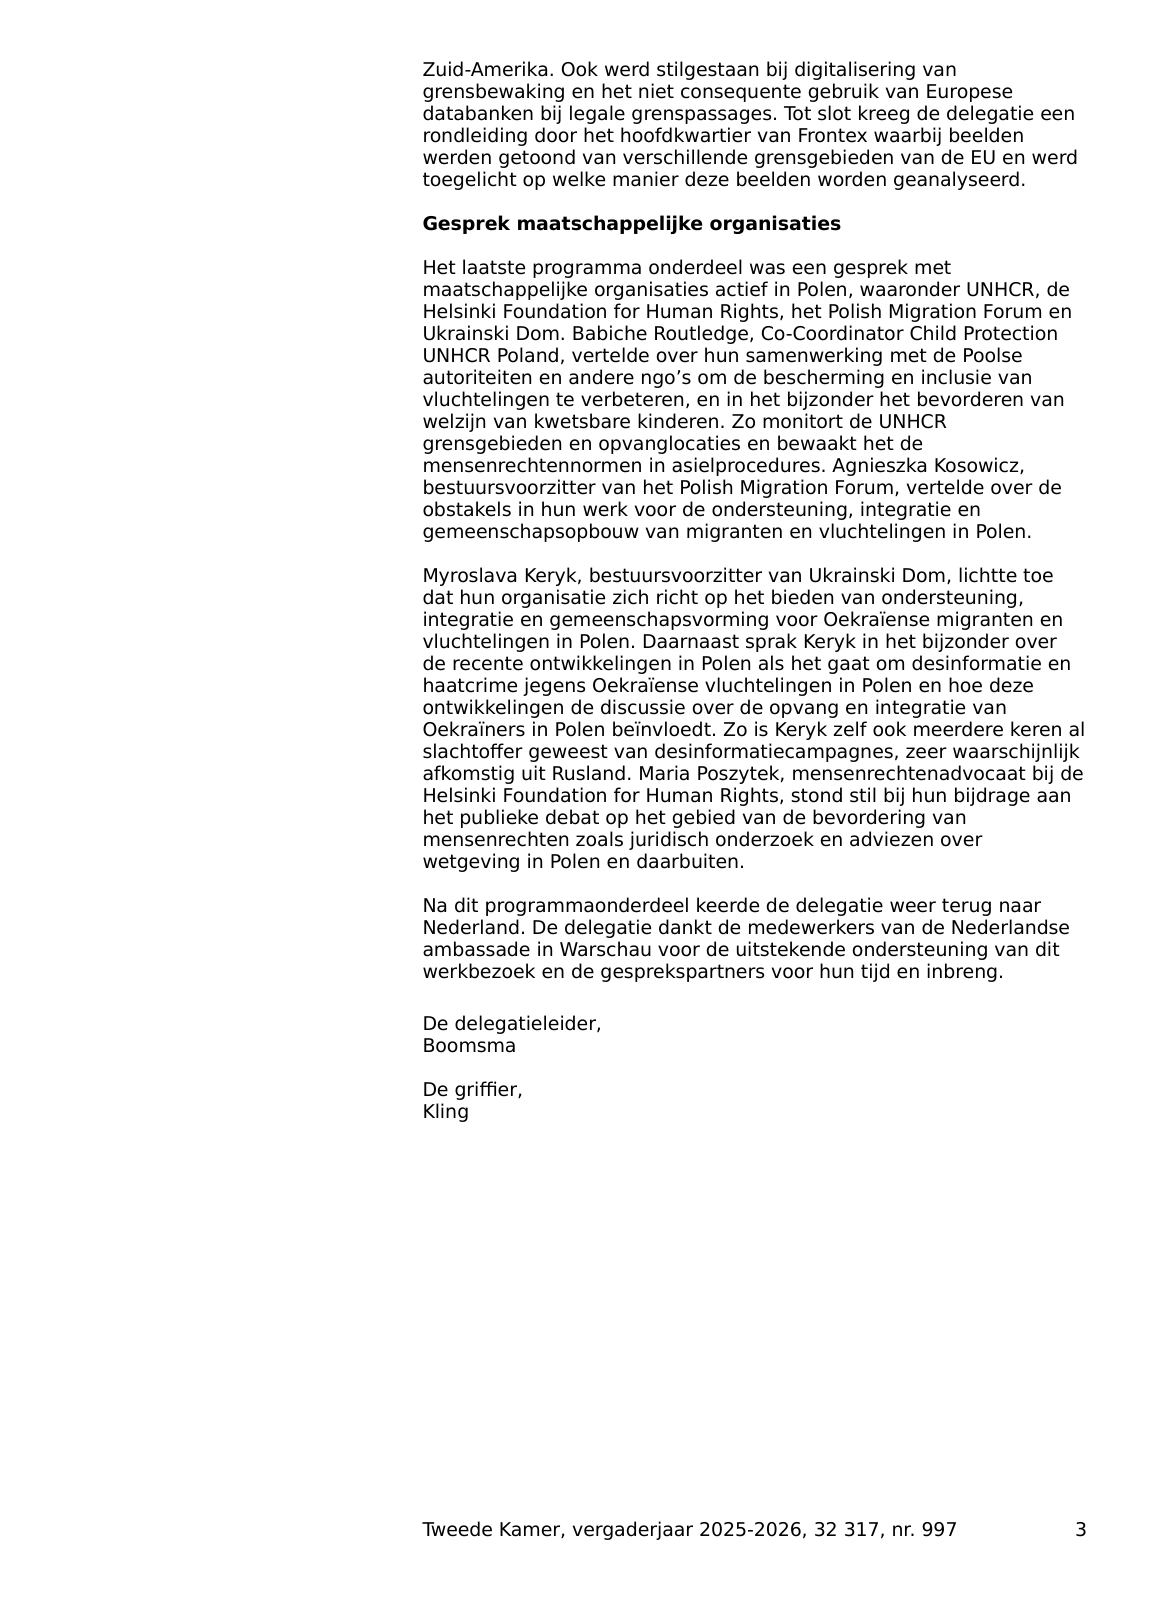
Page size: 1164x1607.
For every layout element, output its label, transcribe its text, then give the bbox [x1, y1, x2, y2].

text Zuid-Amerika. Ook werd stilgestaan bij digitalisering van grensbewaking en het niet consequente gebruik van Europese databanken bij legale grenspassages. Tot slot kreeg de delegatie een rondleiding door het hoofdkwartier van Frontex waarbij beelden werden getoond van verschillende grensgebieden van de EU en werd toegelicht op welke manier deze beelden worden geanalyseerd. [422, 59, 1087, 191]
text De delegatieleider, Boomsma [422, 1013, 1087, 1057]
text Na dit programmaonderdeel keerde de delegatie weer terug naar Nederland. De delegatie dankt de medewerkers van de Nederlandse ambassade in Warschau voor de uitstekende ondersteuning van dit werkbezoek en de gesprekspartners voor hun tijd en inbreng. [422, 895, 1087, 983]
text De griffier, Kling [422, 1079, 1087, 1123]
text Myroslava Keryk, bestuursvoorzitter van Ukrainski Dom, lichtte toe dat hun organisatie zich richt op het bieden van ondersteuning, integratie en gemeenschapsvorming voor Oekraïense migranten en vluchtelingen in Polen. Daarnaast sprak Keryk in het bijzonder over de recente ontwikkelingen in Polen als het gaat om desinformatie en haatcrime jegens Oekraïense vluchtelingen in Polen en hoe deze ontwikkelingen de discussie over de opvang en integratie van Oekraïners in Polen beïnvloedt. Zo is Keryk zelf ook meerdere keren al slachtoffer geweest van desinformatiecampagnes, zeer waarschijnlijk afkomstig uit Rusland. Maria Poszytek, mensenrechtenadvocaat bij de Helsinki Foundation for Human Rights, stond stil bij hun bijdrage aan het publieke debat op het gebied van de bevordering van mensenrechten zoals juridisch onderzoek en adviezen over wetgeving in Polen en daarbuiten. [422, 565, 1087, 873]
subtitle Gesprek maatschappelijke organisaties [422, 213, 1087, 235]
text Het laatste programma onderdeel was een gesprek met maatschappelijke organisaties actief in Polen, waaronder UNHCR, de Helsinki Foundation for Human Rights, het Polish Migration Forum en Ukrainski Dom. Babiche Routledge, Co-Coordinator Child Protection UNHCR Poland, vertelde over hun samenwerking met de Poolse autoriteiten en andere ngo’s om de bescherming en inclusie van vluchtelingen te verbeteren, en in het bijzonder het bevorderen van welzijn van kwetsbare kinderen. Zo monitort de UNHCR grensgebieden en opvanglocaties en bewaakt het de mensenrechtennormen in asielprocedures. Agnieszka Kosowicz, bestuursvoorzitter van het Polish Migration Forum, vertelde over de obstakels in hun werk voor de ondersteuning, integratie en gemeenschapsopbouw van migranten en vluchtelingen in Polen. [422, 257, 1087, 543]
